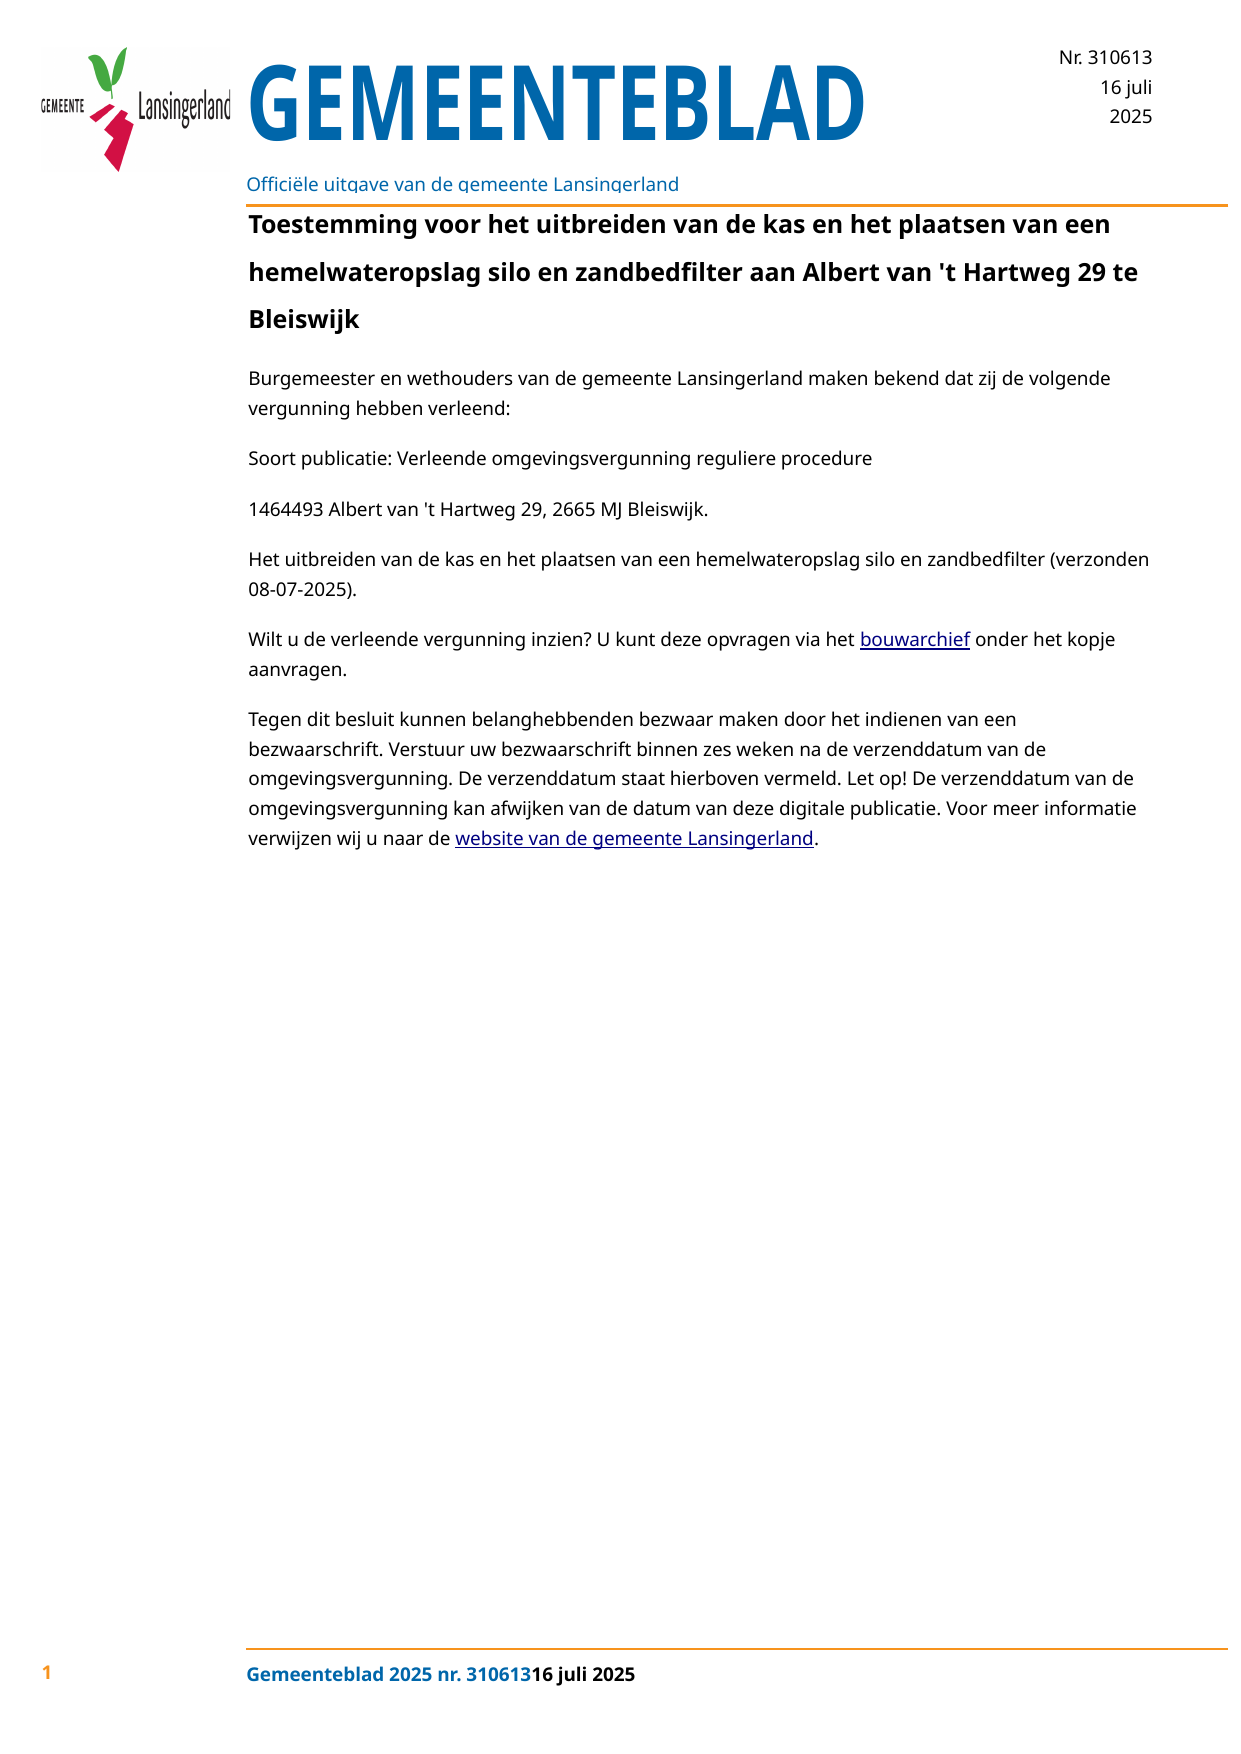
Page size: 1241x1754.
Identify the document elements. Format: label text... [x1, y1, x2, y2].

text 1464493 Albert van 't Hartweg 29, 2665 MJ Bleiswijk. [248, 496, 1152, 522]
text Soort publicatie: Verleende omgevingsvergunning reguliere procedure [248, 446, 1152, 471]
text Burgemeester en wethouders van de gemeente Lansingerland maken bekend dat zij de volgende vergunning hebben verleend: [248, 366, 1152, 421]
text Wilt u de verleende vergunning inzien? U kunt deze opvragen via het bouwarchief onder het kopje aanvragen. [248, 626, 1152, 682]
text Toestemming voor het uitbreiden van de kas en het plaatsen van een hemelwateropslag silo en zandbedfilter aan Albert van 't Hartweg 29 te Bleiswijk [248, 207, 1152, 336]
picture [41, 47, 231, 172]
text Tegen dit besluit kunnen belanghebbenden bezwaar maken door het indienen van een bezwaarschrift. Verstuur uw bezwaarschrift binnen zes weken na de verzenddatum van de omgevingsvergunning. De verzenddatum staat hierboven vermeld. Let op! De verzenddatum van de omgevingsvergunning kan afwijken van de datum van deze digitale publicatie. Voor meer informatie verwijzen wij u naar de website van de gemeente Lansingerland. [248, 706, 1152, 850]
text Het uitbreiden van de kas en het plaatsen van een hemelwateropslag silo en zandbedfilter (verzonden 08-07-2025). [248, 546, 1152, 602]
